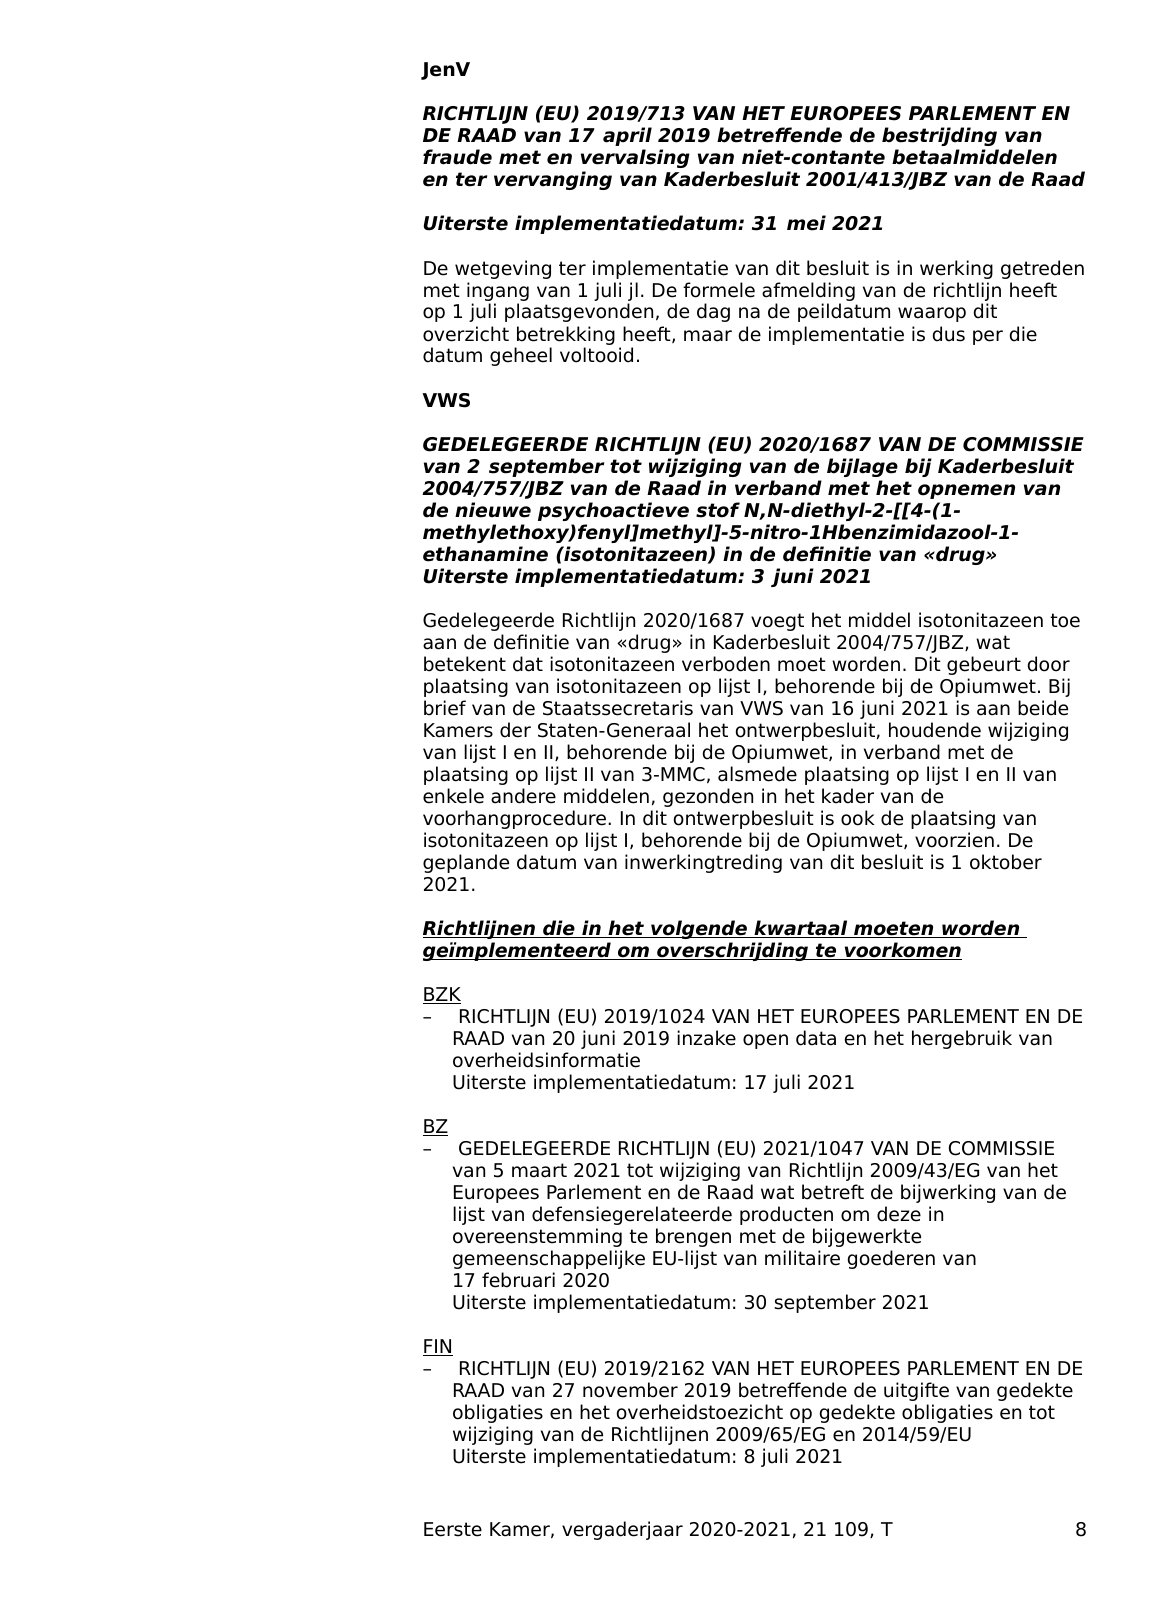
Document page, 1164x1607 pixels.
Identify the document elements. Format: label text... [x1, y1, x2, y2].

subtitle FIN [422, 1336, 1087, 1358]
subtitle JenV [422, 59, 1087, 81]
text Uiterste implementatiedatum: 17 juli 2021 [452, 1072, 1087, 1094]
text – RICHTLIJN (EU) 2019/2162 VAN HET EUROPEES PARLEMENT EN DE RAAD van 27 november 2019 betreffende de uitgifte van gedekte obligaties en het overheidstoezicht op gedekte obligaties en tot wijziging van de Richtlijnen 2009/65/EG en 2014/59/EU [422, 1358, 1087, 1446]
subtitle BZK [422, 984, 1087, 1006]
text – RICHTLIJN (EU) 2019/1024 VAN HET EUROPEES PARLEMENT EN DE RAAD van 20 juni 2019 inzake open data en het hergebruik van overheidsinformatie [422, 1006, 1087, 1072]
text Uiterste implementatiedatum: 30 september 2021 [452, 1292, 1087, 1314]
text – GEDELEGEERDE RICHTLIJN (EU) 2021/1047 VAN DE COMMISSIE van 5 maart 2021 tot wijziging van Richtlijn 2009/43/EG van het Europees Parlement en de Raad wat betreft de bijwerking van de lijst van defensiegerelateerde producten om deze in overeenstemming te brengen met de bijgewerkte gemeenschappelijke EU-lijst van militaire goederen van 17 februari 2020 [422, 1138, 1087, 1292]
text Gedelegeerde Richtlijn 2020/1687 voegt het middel isotonitazeen toe aan de definitie van «drug» in Kaderbesluit 2004/757/JBZ, wat betekent dat isotonitazeen verboden moet worden. Dit gebeurt door plaatsing van isotonitazeen op lijst I, behorende bij de Opiumwet. Bij brief van de Staatssecretaris van VWS van 16 juni 2021 is aan beide Kamers der Staten-Generaal het ontwerpbesluit, houdende wijziging van lijst I en II, behorende bij de Opiumwet, in verband met de plaatsing op lijst II van 3-MMC, alsmede plaatsing op lijst I en II van enkele andere middelen, gezonden in het kader van de voorhangprocedure. In dit ontwerpbesluit is ook de plaatsing van isotonitazeen op lijst I, behorende bij de Opiumwet, voorzien. De geplande datum van inwerkingtreding van dit besluit is 1 oktober 2021. [422, 610, 1087, 896]
text Uiterste implementatiedatum: 8 juli 2021 [452, 1446, 1087, 1468]
subtitle GEDELEGEERDE RICHTLIJN (EU) 2020/1687 VAN DE COMMISSIE van 2 september tot wijziging van de bijlage bij Kaderbesluit 2004/757/JBZ van de Raad in verband met het opnemen van de nieuwe psychoactieve stof N,N-diethyl-2-[[4-(1-methylethoxy)fenyl]methyl]-5-nitro-1Hbenzimidazool-1-ethanamine (isotonitazeen) in de definitie van «drug» Uiterste implementatiedatum: 3 juni 2021 [422, 434, 1087, 588]
subtitle BZ [422, 1116, 1087, 1138]
text De wetgeving ter implementatie van dit besluit is in werking getreden met ingang van 1 juli jl. De formele afmelding van de richtlijn heeft op 1 juli plaatsgevonden, de dag na de peildatum waarop dit overzicht betrekking heeft, maar de implementatie is dus per die datum geheel voltooid. [422, 257, 1087, 367]
subtitle Uiterste implementatiedatum: 31 mei 2021 [422, 213, 1087, 235]
subtitle Richtlijnen die in het volgende kwartaal moeten worden geïmplementeerd om overschrijding te voorkomen [422, 918, 1087, 962]
subtitle RICHTLIJN (EU) 2019/713 VAN HET EUROPEES PARLEMENT EN DE RAAD van 17 april 2019 betreffende de bestrijding van fraude met en vervalsing van niet-contante betaalmiddelen en ter vervanging van Kaderbesluit 2001/413/JBZ van de Raad [422, 103, 1087, 191]
subtitle VWS [422, 389, 1087, 412]
